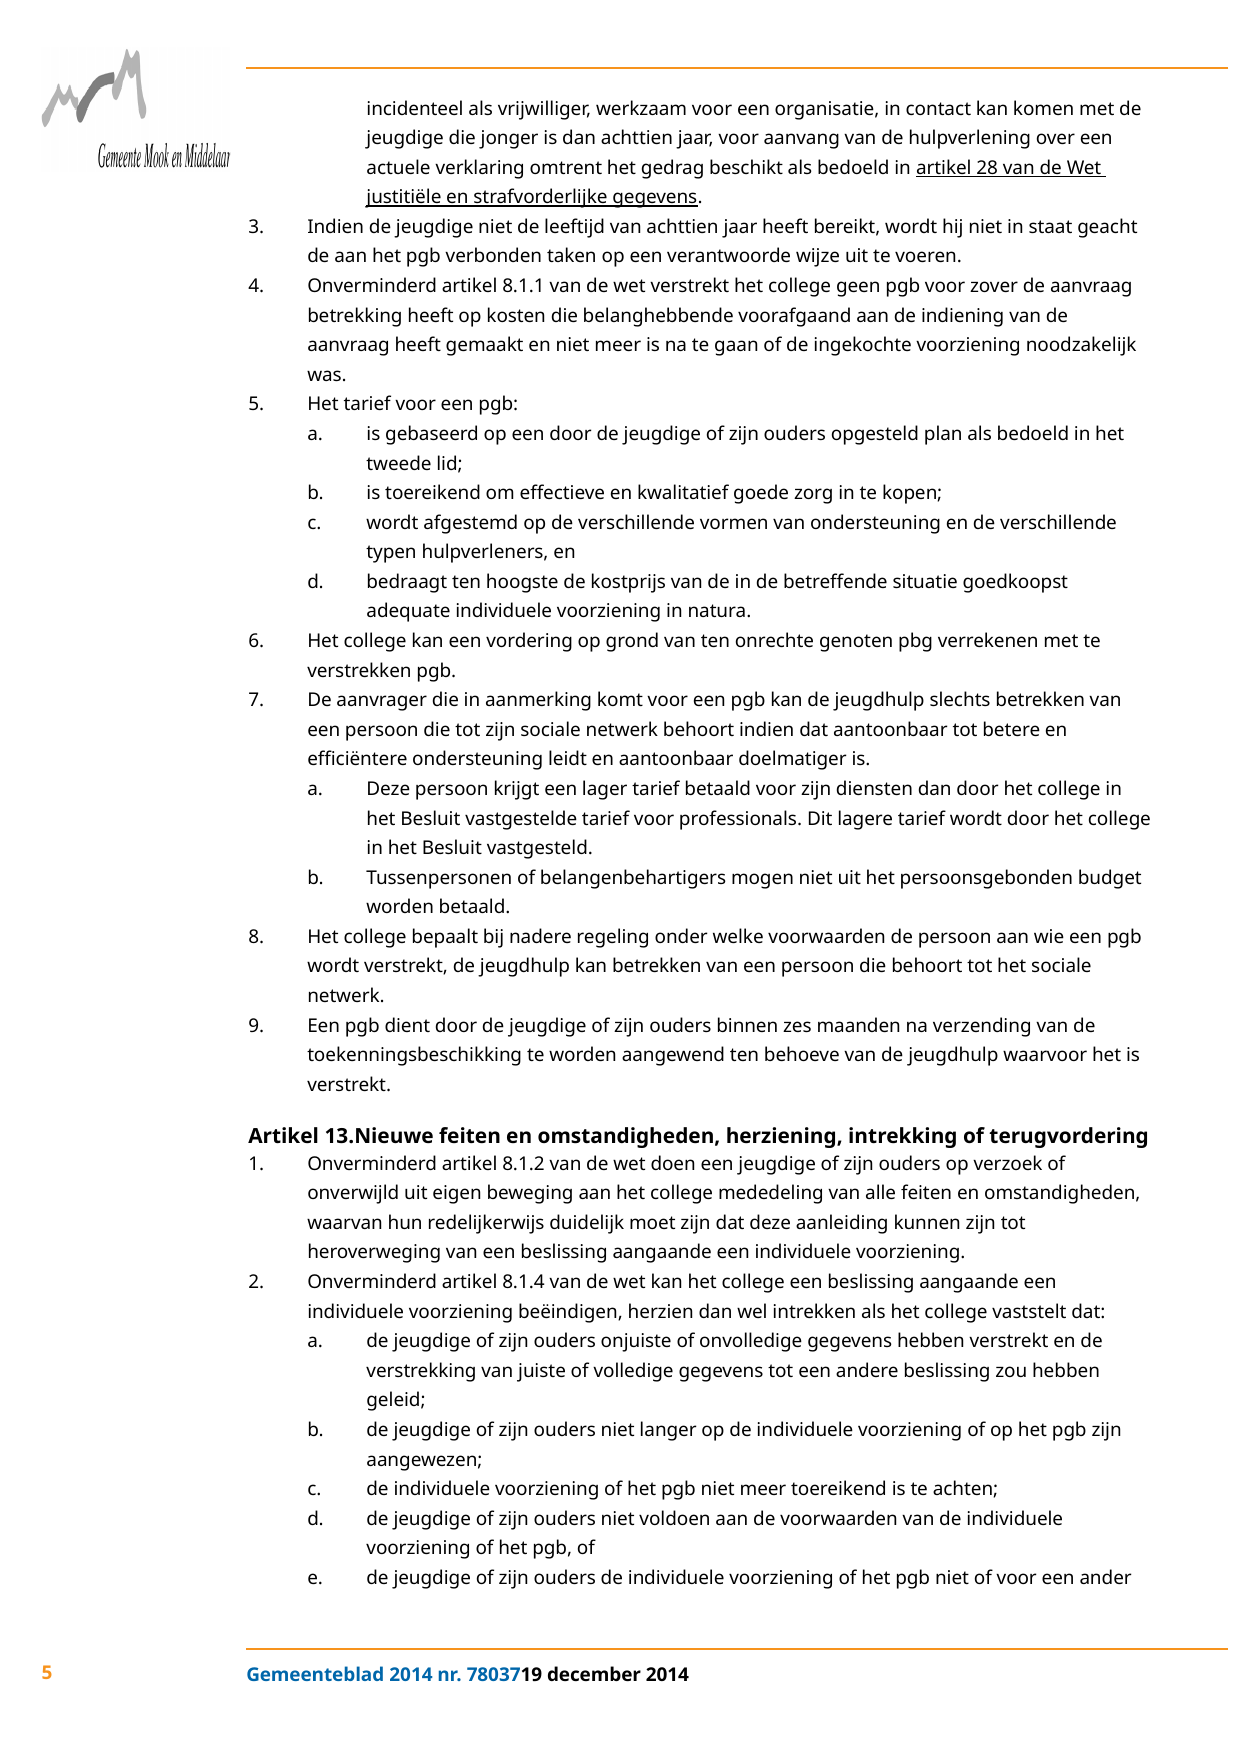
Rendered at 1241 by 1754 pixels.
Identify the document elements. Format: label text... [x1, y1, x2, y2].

list incidenteel als vrijwilliger, werkzaam voor een organisatie, in contact kan komen met de jeugdige die jonger is dan achttien jaar, voor aanvang van de hulpverlening over een actuele verklaring omtrent het gedrag beschikt als bedoeld in artikel 28 van de Wet justitiële en strafvorderlijke gegevens. [307, 95, 1152, 209]
picture [41, 47, 231, 172]
list Onverminderd artikel 8.1.2 van de wet doen een jeugdige of zijn ouders op verzoek of onverwijld uit eigen beweging aan het college mededeling van alle feiten en omstandigheden, waarvan hun redelijkerwijs duidelijk moet zijn dat deze aanleiding kunnen zijn tot heroverweging van een beslissing aangaande een individuele voorziening. [248, 1150, 1152, 1264]
list bedraagt ten hoogste de kostprijs van de in de betreffende situatie goedkoopst adequate individuele voorziening in natura. [307, 568, 1152, 623]
list Deze persoon krijgt een lager tarief betaald voor zijn diensten dan door het college in het Besluit vastgestelde tarief voor professionals. Dit lagere tarief wordt door het college in het Besluit vastgesteld. [307, 775, 1152, 860]
list Indien de jeugdige niet de leeftijd van achttien jaar heeft bereikt, wordt hij niet in staat geacht de aan het pgb verbonden taken op een verantwoorde wijze uit te voeren. [248, 213, 1152, 268]
list de jeugdige of zijn ouders niet voldoen aan de voorwaarden van de individuele voorziening of het pgb, of [307, 1505, 1152, 1560]
list de jeugdige of zijn ouders de individuele voorziening of het pgb niet of voor een ander [307, 1564, 1152, 1590]
list de individuele voorziening of het pgb niet meer toereikend is te achten; [307, 1475, 1152, 1501]
list Onverminderd artikel 8.1.4 van de wet kan het college een beslissing aangaande een individuele voorziening beëindigen, herzien dan wel intrekken als het college vaststelt dat: [248, 1268, 1152, 1323]
list wordt afgestemd op de verschillende vormen van ondersteuning en de verschillende typen hulpverleners, en [307, 509, 1152, 564]
list is toereikend om effectieve en kwalitatief goede zorg in te kopen; [307, 479, 1152, 505]
list Het tarief voor een pgb: [248, 391, 1152, 416]
list Het college kan een vordering op grond van ten onrechte genoten pbg verrekenen met te verstrekken pgb. [248, 627, 1152, 683]
list de jeugdige of zijn ouders niet langer op de individuele voorziening of op het pgb zijn aangewezen; [307, 1416, 1152, 1471]
list Onverminderd artikel 8.1.1 van de wet verstrekt het college geen pgb voor zover de aanvraag betrekking heeft op kosten die belanghebbende voorafgaand aan de indiening van de aanvraag heeft gemaakt en niet meer is na te gaan of de ingekochte voorziening noodzakelijk was. [248, 272, 1152, 387]
list is gebaseerd op een door de jeugdige of zijn ouders opgesteld plan als bedoeld in het tweede lid; [307, 420, 1152, 476]
list Het college bepaalt bij nadere regeling onder welke voorwaarden de persoon aan wie een pgb wordt verstrekt, de jeugdhulp kan betrekken van een persoon die behoort tot het sociale netwerk. [248, 923, 1152, 1008]
list Tussenpersonen of belangenbehartigers mogen niet uit het persoonsgebonden budget worden betaald. [307, 864, 1152, 919]
list Een pgb dient door de jeugdige of zijn ouders binnen zes maanden na verzending van de toekenningsbeschikking te worden aangewend ten behoeve van de jeugdhulp waarvoor het is verstrekt. [248, 1012, 1152, 1097]
text Artikel 13.Nieuwe feiten en omstandigheden, herziening, intrekking of terugvordering [248, 1121, 1152, 1150]
list de jeugdige of zijn ouders onjuiste of onvolledige gegevens hebben verstrekt en de verstrekking van juiste of volledige gegevens tot een andere beslissing zou hebben geleid; [307, 1327, 1152, 1412]
list De aanvrager die in aanmerking komt voor een pgb kan de jeugdhulp slechts betrekken van een persoon die tot zijn sociale netwerk behoort indien dat aantoonbaar tot betere en efficiëntere ondersteuning leidt en aantoonbaar doelmatiger is. [248, 686, 1152, 771]
